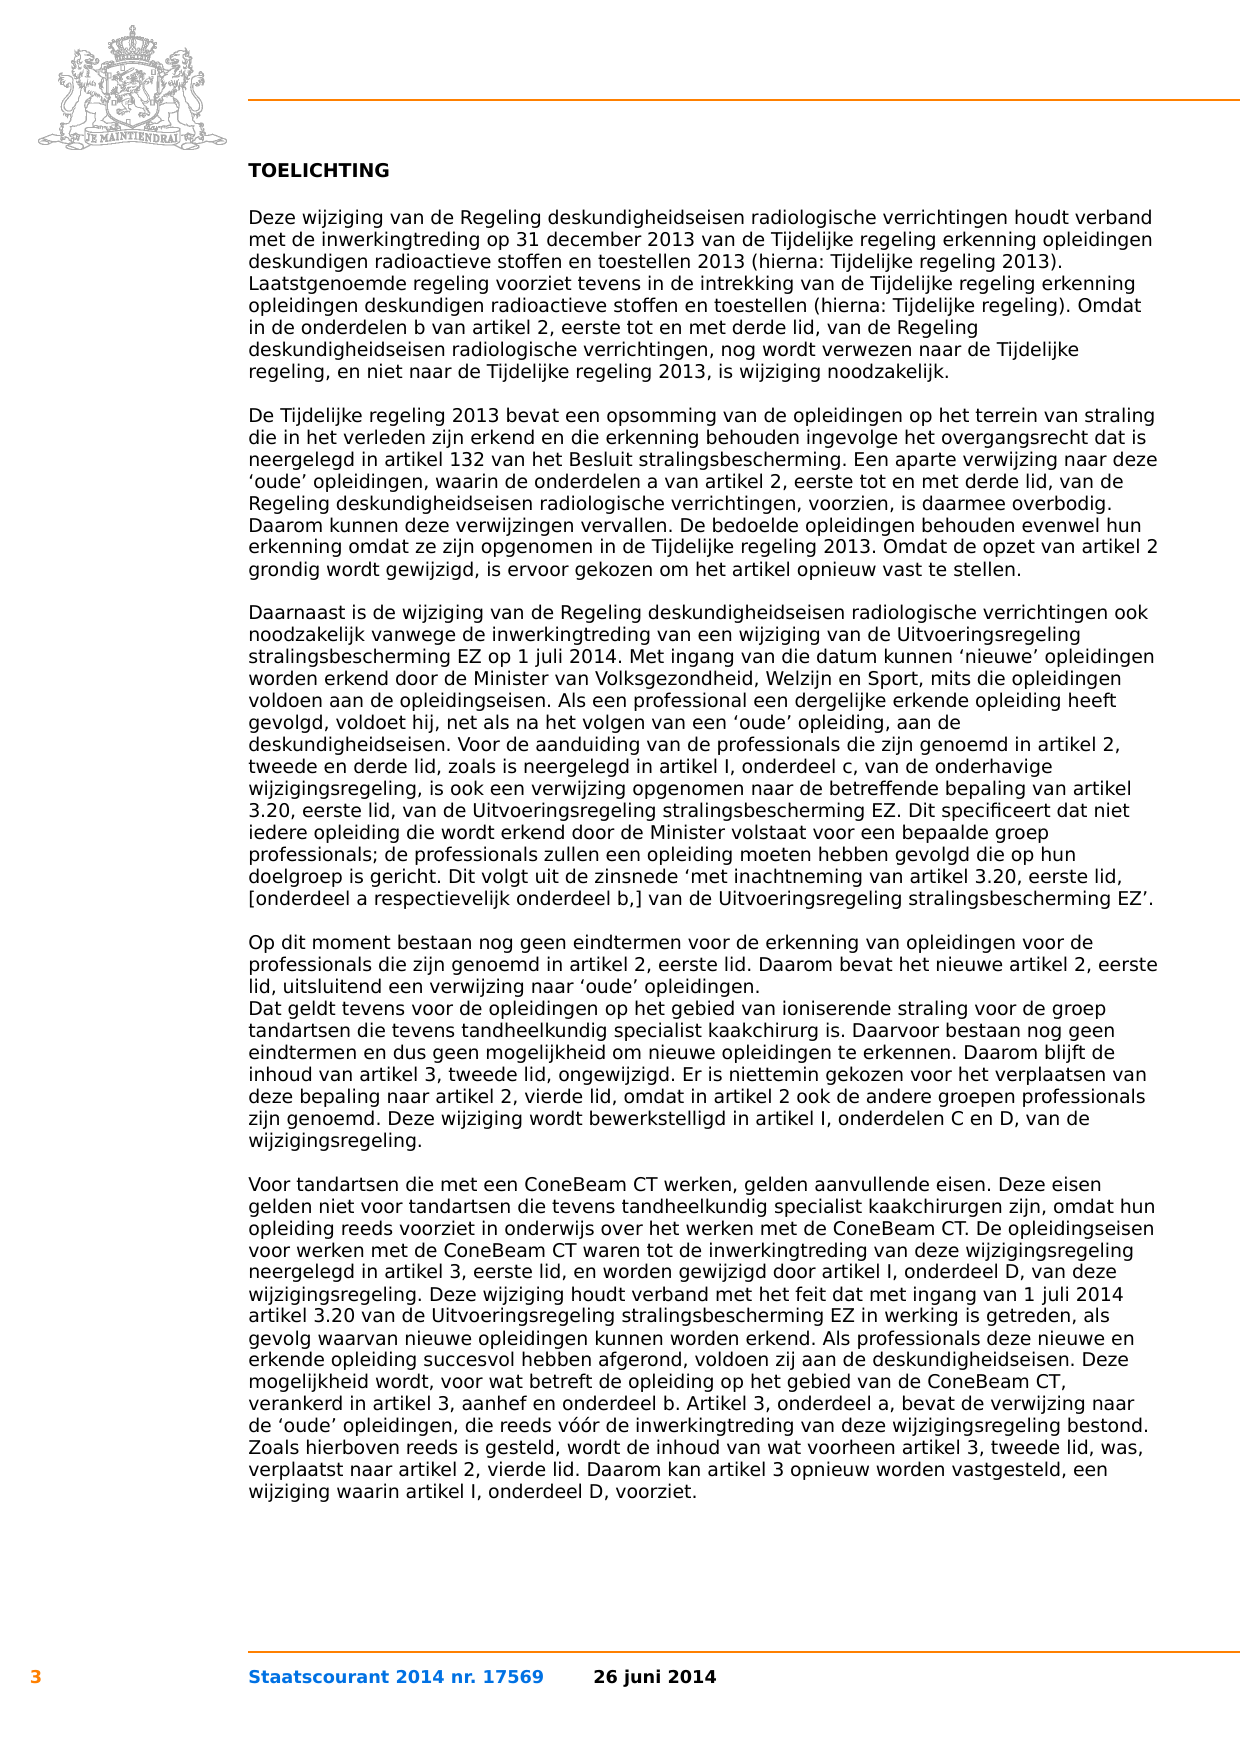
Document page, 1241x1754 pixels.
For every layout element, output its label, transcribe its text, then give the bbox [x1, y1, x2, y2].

subtitle TOELICHTING [248, 160, 1163, 182]
text Op dit moment bestaan nog geen eindtermen voor de erkenning van opleidingen voor de professionals die zijn genoemd in artikel 2, eerste lid. Daarom bevat het nieuwe artikel 2, eerste lid, uitsluitend een verwijzing naar ‘oude’ opleidingen. [248, 932, 1163, 998]
text De Tijdelijke regeling 2013 bevat een opsomming van de opleidingen op het terrein van straling die in het verleden zijn erkend en die erkenning behouden ingevolge het overgangsrecht dat is neergelegd in artikel 132 van het Besluit stralingsbescherming. Een aparte verwijzing naar deze ‘oude’ opleidingen, waarin de onderdelen a van artikel 2, eerste tot en met derde lid, van de Regeling deskundigheidseisen radiologische verrichtingen, voorzien, is daarmee overbodig. Daarom kunnen deze verwijzingen vervallen. De bedoelde opleidingen behouden evenwel hun erkenning omdat ze zijn opgenomen in de Tijdelijke regeling 2013. Omdat de opzet van artikel 2 grondig wordt gewijzigd, is ervoor gekozen om het artikel opnieuw vast te stellen. [248, 404, 1163, 580]
text Daarnaast is de wijziging van de Regeling deskundigheidseisen radiologische verrichtingen ook noodzakelijk vanwege de inwerkingtreding van een wijziging van de Uitvoeringsregeling stralingsbescherming EZ op 1 juli 2014. Met ingang van die datum kunnen ‘nieuwe’ opleidingen worden erkend door de Minister van Volksgezondheid, Welzijn en Sport, mits die opleidingen voldoen aan de opleidingseisen. Als een professional een dergelijke erkende opleiding heeft gevolgd, voldoet hij, net als na het volgen van een ‘oude’ opleiding, aan de deskundigheidseisen. Voor de aanduiding van de professionals die zijn genoemd in artikel 2, tweede en derde lid, zoals is neergelegd in artikel I, onderdeel c, van de onderhavige wijzigingsregeling, is ook een verwijzing opgenomen naar de betreffende bepaling van artikel 3.20, eerste lid, van de Uitvoeringsregeling stralingsbescherming EZ. Dit specificeert dat niet iedere opleiding die wordt erkend door de Minister volstaat voor een bepaalde groep professionals; de professionals zullen een opleiding moeten hebben gevolgd die op hun doelgroep is gericht. Dit volgt uit de zinsnede ‘met inachtneming van artikel 3.20, eerste lid, [onderdeel a respectievelijk onderdeel b,] van de Uitvoeringsregeling stralingsbescherming EZ’. [248, 602, 1163, 910]
text Deze wijziging van de Regeling deskundigheidseisen radiologische verrichtingen houdt verband met de inwerkingtreding op 31 december 2013 van de Tijdelijke regeling erkenning opleidingen deskundigen radioactieve stoffen en toestellen 2013 (hierna: Tijdelijke regeling 2013). Laatstgenoemde regeling voorziet tevens in de intrekking van de Tijdelijke regeling erkenning opleidingen deskundigen radioactieve stoffen en toestellen (hierna: Tijdelijke regeling). Omdat in de onderdelen b van artikel 2, eerste tot en met derde lid, van de Regeling deskundigheidseisen radiologische verrichtingen, nog wordt verwezen naar de Tijdelijke regeling, en niet naar de Tijdelijke regeling 2013, is wijziging noodzakelijk. [248, 207, 1163, 383]
picture [38, 25, 227, 150]
text Dat geldt tevens voor de opleidingen op het gebied van ioniserende straling voor de groep tandartsen die tevens tandheelkundig specialist kaakchirurg is. Daarvoor bestaan nog geen eindtermen en dus geen mogelijkheid om nieuwe opleidingen te erkennen. Daarom blijft de inhoud van artikel 3, tweede lid, ongewijzigd. Er is niettemin gekozen voor het verplaatsen van deze bepaling naar artikel 2, vierde lid, omdat in artikel 2 ook de andere groepen professionals zijn genoemd. Deze wijziging wordt bewerkstelligd in artikel I, onderdelen C en D, van de wijzigingsregeling. [248, 998, 1163, 1152]
text Voor tandartsen die met een ConeBeam CT werken, gelden aanvullende eisen. Deze eisen gelden niet voor tandartsen die tevens tandheelkundig specialist kaakchirurgen zijn, omdat hun opleiding reeds voorziet in onderwijs over het werken met de ConeBeam CT. De opleidingseisen voor werken met de ConeBeam CT waren tot de inwerkingtreding van deze wijzigingsregeling neergelegd in artikel 3, eerste lid, en worden gewijzigd door artikel I, onderdeel D, van deze wijzigingsregeling. Deze wijziging houdt verband met het feit dat met ingang van 1 juli 2014 artikel 3.20 van de Uitvoeringsregeling stralingsbescherming EZ in werking is getreden, als gevolg waarvan nieuwe opleidingen kunnen worden erkend. Als professionals deze nieuwe en erkende opleiding succesvol hebben afgerond, voldoen zij aan de deskundigheidseisen. Deze mogelijkheid wordt, voor wat betreft de opleiding op het gebied van de ConeBeam CT, verankerd in artikel 3, aanhef en onderdeel b. Artikel 3, onderdeel a, bevat de verwijzing naar de ‘oude’ opleidingen, die reeds vóór de inwerkingtreding van deze wijzigingsregeling bestond. Zoals hierboven reeds is gesteld, wordt de inhoud van wat voorheen artikel 3, tweede lid, was, verplaatst naar artikel 2, vierde lid. Daarom kan artikel 3 opnieuw worden vastgesteld, een wijziging waarin artikel I, onderdeel D, voorziet. [248, 1173, 1163, 1503]
